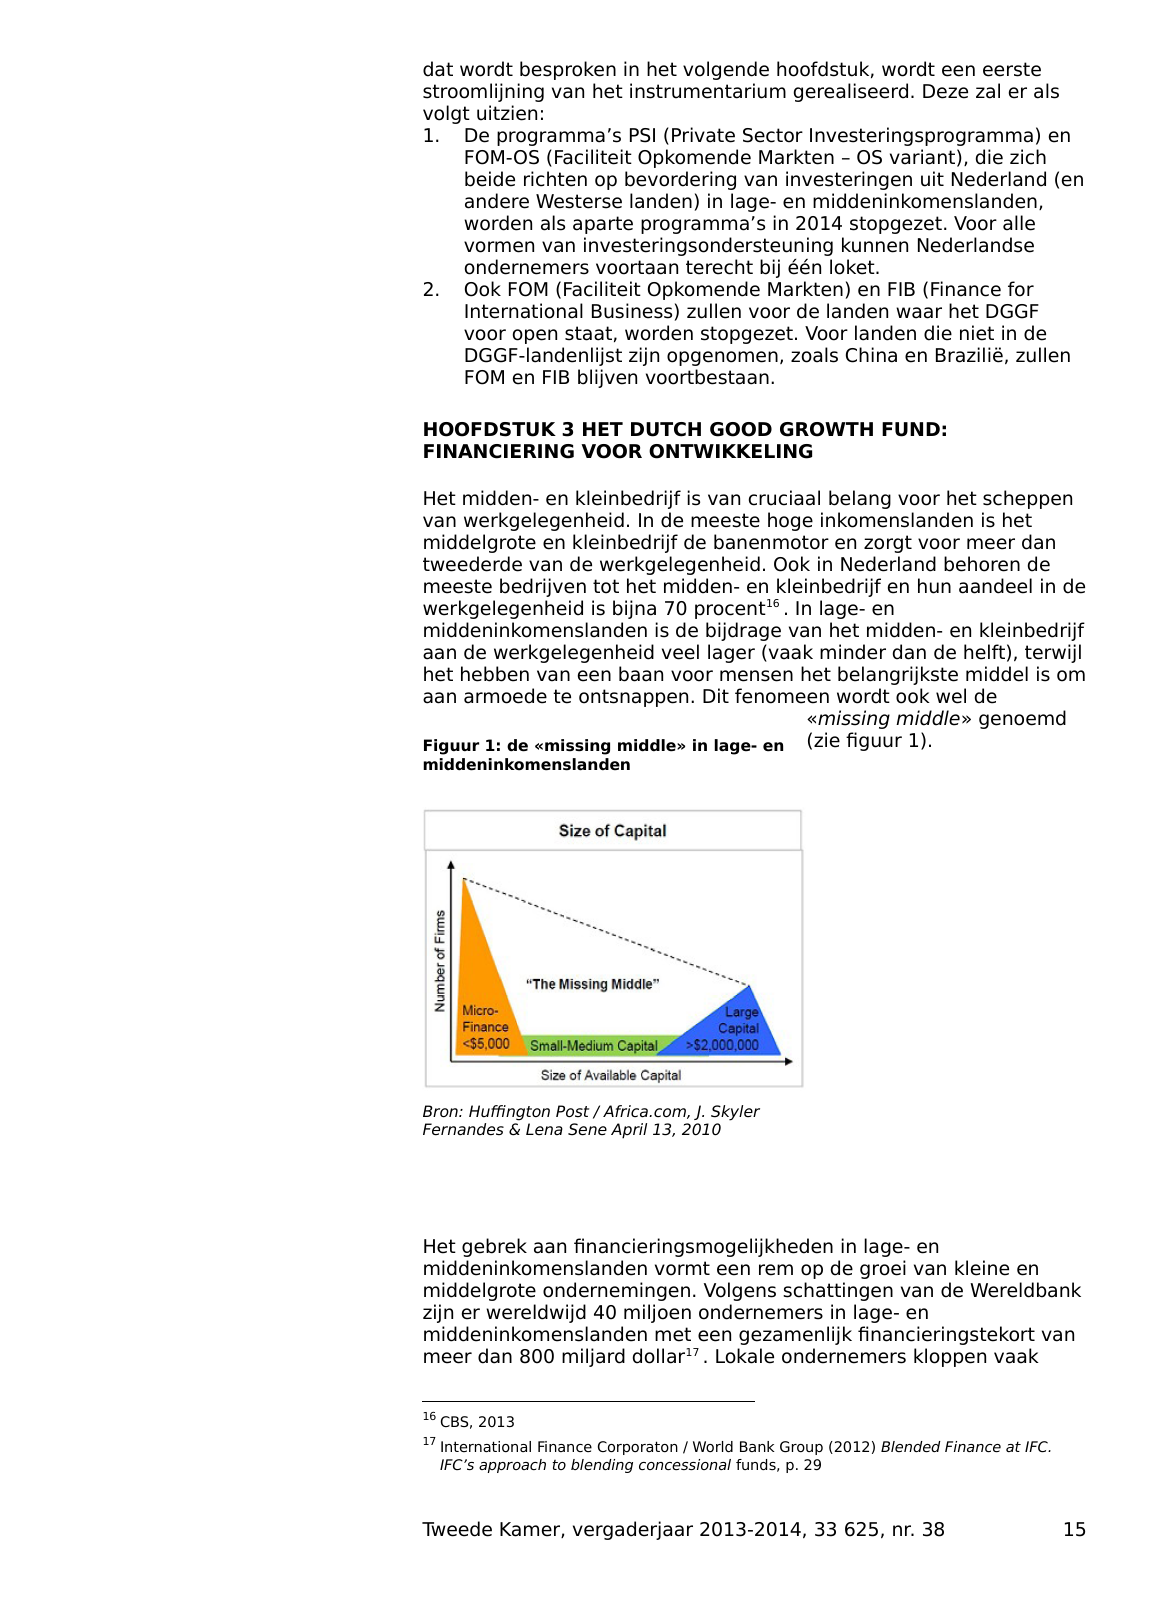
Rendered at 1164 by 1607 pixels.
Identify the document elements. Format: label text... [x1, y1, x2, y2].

subtitle HOOFDSTUK 3 HET DUTCH GOOD GROWTH FUND: FINANCIERING VOOR ONTWIKKELING [422, 419, 1087, 463]
text Bron: Huffington Post / Africa.com, J. Skyler Fernandes & Lena Sene April 13, 2010 [422, 1103, 806, 1139]
text 1. De programma’s PSI (Private Sector Investeringsprogramma) en FOM-OS (Faciliteit Opkomende Markten – OS variant), die zich beide richten op bevordering van investeringen uit Nederland (en andere Westerse landen) in lage- en middeninkomenslanden, worden als aparte programma’s in 2014 stopgezet. Voor alle vormen van investeringsondersteuning kunnen Nederlandse ondernemers voortaan terecht bij één loket. [422, 125, 1087, 279]
text CBS, 2013 [422, 1410, 1087, 1432]
text Het gebrek aan financieringsmogelijkheden in lage- en middeninkomenslanden vormt een rem op de groei van kleine en middelgrote ondernemingen. Volgens schattingen van de Wereldbank zijn er wereldwijd 40 miljoen ondernemers in lage- en middeninkomenslanden met een gezamenlijk financieringstekort van meer dan 800 miljard dollar. Lokale ondernemers kloppen vaak [422, 1236, 1087, 1368]
text International Finance Corporaton / World Bank Group (2012) Blended Finance at IFC. IFC’s approach to blending concessional funds, p. 29 [422, 1435, 1087, 1474]
text dat wordt besproken in het volgende hoofdstuk, wordt een eerste stroomlijning van het instrumentarium gerealiseerd. Deze zal er als volgt uitzien: [422, 59, 1087, 125]
text Het midden- en kleinbedrijf is van cruciaal belang voor het scheppen van werkgelegenheid. In de meeste hoge inkomenslanden is het middelgrote en kleinbedrijf de banenmotor en zorgt voor meer dan tweederde van de werkgelegenheid. Ook in Nederland behoren de meeste bedrijven tot het midden- en kleinbedrijf en hun aandeel in de werkgelegenheid is bijna 70 procent. In lage- en middeninkomenslanden is de bijdrage van het midden- en kleinbedrijf aan de werkgelegenheid veel lager (vaak minder dan de helft), terwijl het hebben van een baan voor mensen het belangrijkste middel is om aan armoede te ontsnappen. Dit fenomeen wordt ook wel de «missing middle» genoemd (zie figuur 1). [422, 488, 1087, 751]
text Figuur 1: de «missing middle» in lage- en middeninkomenslanden [422, 737, 806, 774]
text 2. Ook FOM (Faciliteit Opkomende Markten) en FIB (Finance for International Business) zullen voor de landen waar het DGGF voor open staat, worden stopgezet. Voor landen die niet in de DGGF-landenlijst zijn opgenomen, zoals China en Brazilië, zullen FOM en FIB blijven voortbestaan. [422, 279, 1087, 389]
picture [422, 807, 807, 1091]
